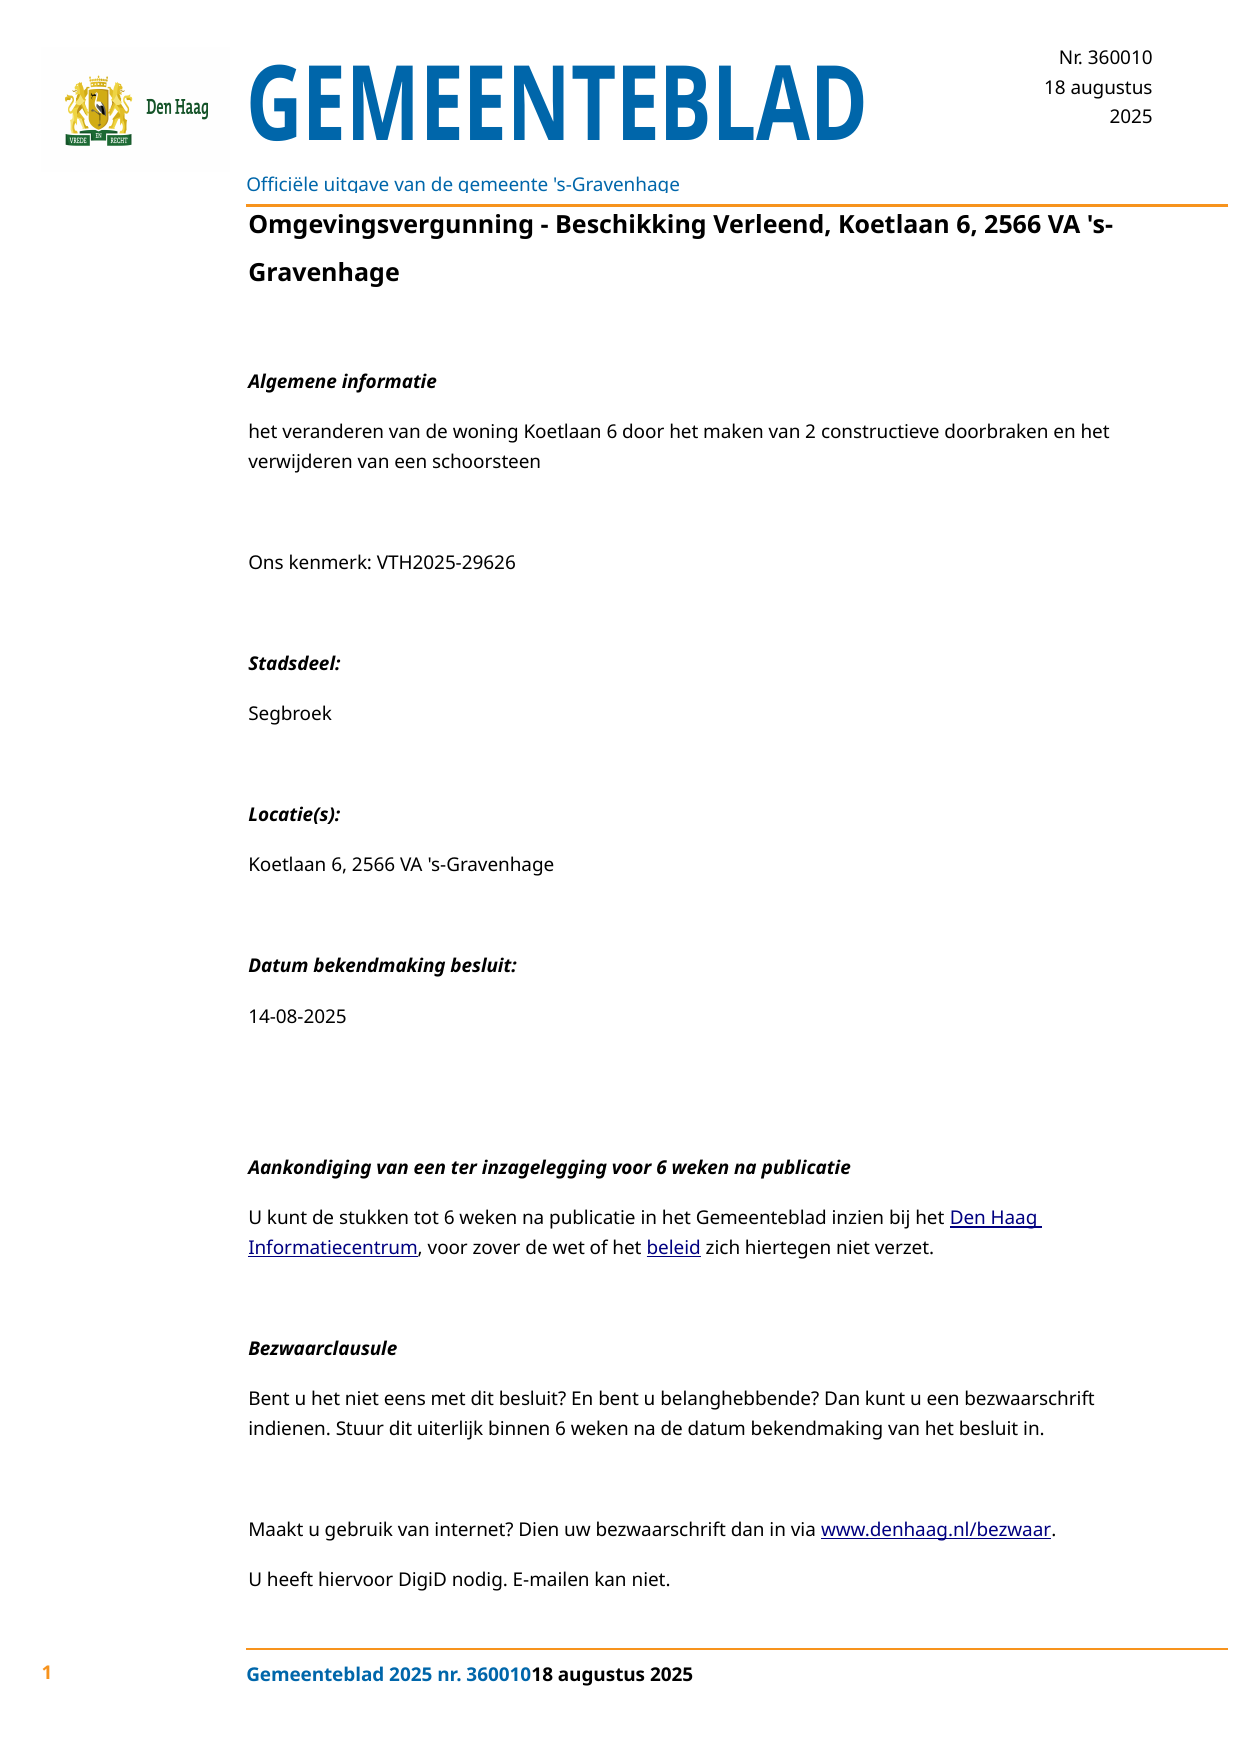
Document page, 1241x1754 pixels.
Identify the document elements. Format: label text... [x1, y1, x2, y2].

text 14-08-2025 [248, 1003, 1152, 1029]
text Algemene informatie [248, 368, 1152, 394]
text het veranderen van de woning Koetlaan 6 door het maken van 2 constructieve doorbraken en het verwijderen van een schoorsteen [248, 419, 1152, 474]
text Aankondiging van een ter inzagelegging voor 6 weken na publicatie [248, 1154, 1152, 1180]
text Omgevingsvergunning - Beschikking Verleend, Koetlaan 6, 2566 VA 's-Gravenhage [248, 207, 1152, 288]
text Locatie(s): [248, 801, 1152, 827]
text Bezwaarclausule [248, 1335, 1152, 1361]
text Ons kenmerk: VTH2025-29626 [248, 549, 1152, 575]
picture [41, 47, 231, 172]
text Segbroek [248, 700, 1152, 726]
text Bent u het niet eens met dit besluit? En bent u belanghebbende? Dan kunt u een bezwaarschrift indienen. Stuur dit uiterlijk binnen 6 weken na de datum bekendmaking van het besluit in. [248, 1385, 1152, 1441]
text Maakt u gebruik van internet? Dien uw bezwaarschrift dan in via www.denhaag.nl/bezwaar. [248, 1516, 1152, 1542]
text Datum bekendmaking besluit: [248, 952, 1152, 978]
text U kunt de stukken tot 6 weken na publicatie in het Gemeenteblad inzien bij het Den Haag Informatiecentrum, voor zover de wet of het beleid zich hiertegen niet verzet. [248, 1204, 1152, 1260]
text U heeft hiervoor DigiD nodig. E-mailen kan niet. [248, 1566, 1152, 1592]
text Stadsdeel: [248, 650, 1152, 676]
text Koetlaan 6, 2566 VA 's-Gravenhage [248, 852, 1152, 877]
